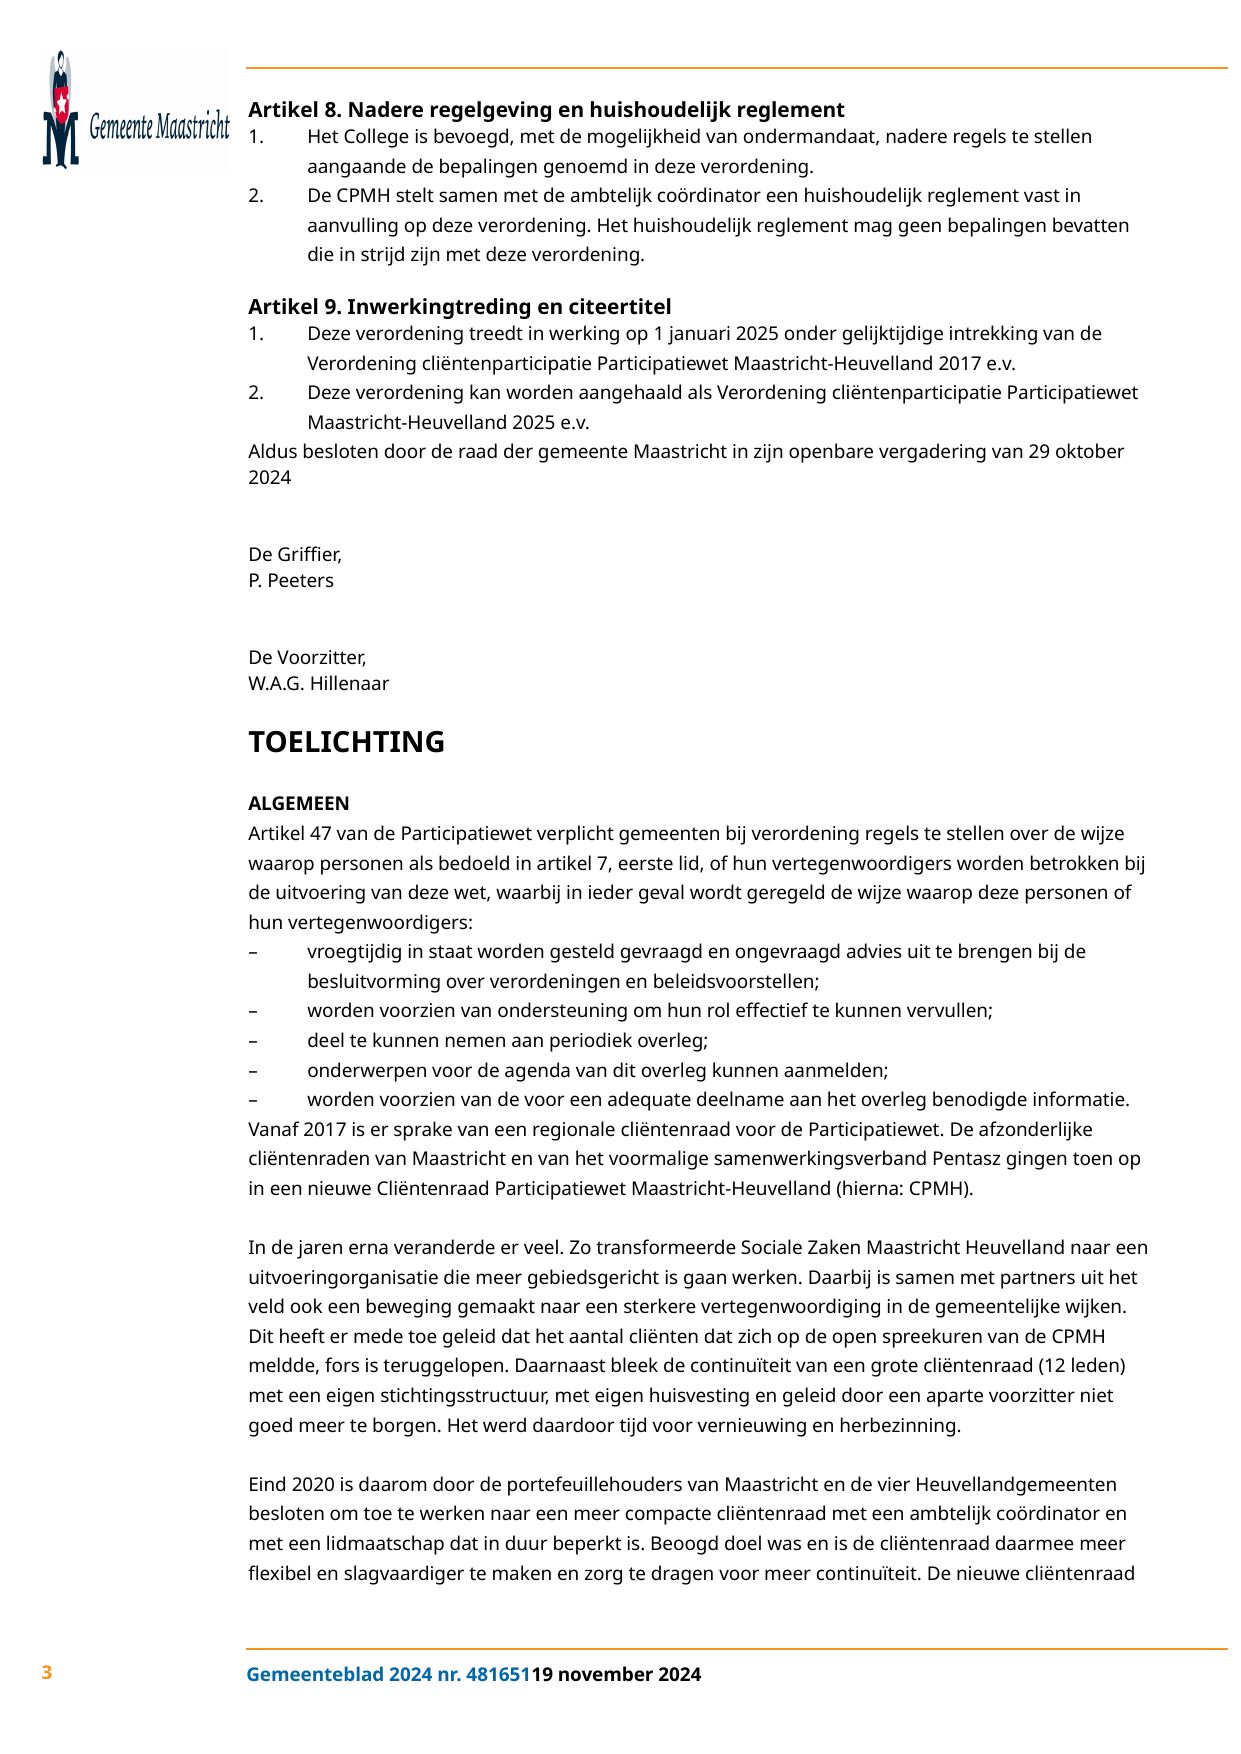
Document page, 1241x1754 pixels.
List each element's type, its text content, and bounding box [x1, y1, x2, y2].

text De Voorzitter, [248, 644, 1152, 670]
list Het College is bevoegd, met de mogelijkheid van ondermandaat, nadere regels te stellen aangaande de bepalingen genoemd in deze verordening. [248, 123, 1152, 178]
list Deze verordening kan worden aangehaald als Verordening cliëntenparticipatie Participatiewet Maastricht-Heuvelland 2025 e.v. [248, 379, 1152, 435]
text P. Peeters [248, 567, 1152, 593]
text Eind 2020 is daarom door de portefeuillehouders van Maastricht en de vier Heuvellandgemeenten besloten om toe te werken naar een meer compacte cliëntenraad met een ambtelijk coördinator en met een lidmaatschap dat in duur beperkt is. Beoogd doel was en is de cliëntenraad daarmee meer flexibel en slagvaardiger te maken en zorg te dragen voor meer continuïteit. De nieuwe cliëntenraad [248, 1471, 1152, 1586]
text W.A.G. Hillenaar [248, 670, 1152, 696]
list De CPMH stelt samen met de ambtelijk coördinator een huishoudelijk reglement vast in aanvulling op deze verordening. Het huishoudelijk reglement mag geen bepalingen bevatten die in strijd zijn met deze verordening. [248, 182, 1152, 267]
text Vanaf 2017 is er sprake van een regionale cliëntenraad voor de Participatiewet. De afzonderlijke cliëntenraden van Maastricht en van het voormalige samenwerkingsverband Pentasz gingen toen op in een nieuwe Cliëntenraad Participatiewet Maastricht-Heuvelland (hierna: CPMH). [248, 1116, 1152, 1201]
list deel te kunnen nemen aan periodiek overleg; [248, 1027, 1152, 1053]
list onderwerpen voor de agenda van dit overleg kunnen aanmelden; [248, 1057, 1152, 1083]
text In de jaren erna veranderde er veel. Zo transformeerde Sociale Zaken Maastricht Heuvelland naar een uitvoeringorganisatie die meer gebiedsgericht is gaan werken. Daarbij is samen met partners uit het veld ook een beweging gemaakt naar een sterkere vertegenwoordiging in de gemeentelijke wijken. Dit heeft er mede toe geleid dat het aantal cliënten dat zich op de open spreekuren van de CPMH meldde, fors is teruggelopen. Daarnaast bleek de continuïteit van een grote cliëntenraad (12 leden) met een eigen stichtingsstructuur, met eigen huisvesting en geleid door een aparte voorzitter niet goed meer te borgen. Het werd daardoor tijd voor vernieuwing en herbezinning. [248, 1234, 1152, 1438]
list worden voorzien van ondersteuning om hun rol effectief te kunnen vervullen; [248, 998, 1152, 1023]
list worden voorzien van de voor een adequate deelname aan het overleg benodigde informatie. [248, 1086, 1152, 1112]
picture [41, 47, 231, 172]
list vroegtijdig in staat worden gesteld gevraagd en ongevraagd advies uit te brengen bij de besluitvorming over verordeningen en beleidsvoorstellen; [248, 938, 1152, 994]
list Deze verordening treedt in werking op 1 januari 2025 onder gelijktijdige intrekking van de Verordening cliëntenparticipatie Participatiewet Maastricht-Heuvelland 2017 e.v. [248, 320, 1152, 376]
text ALGEMEEN [248, 791, 1152, 816]
text Artikel 8. Nadere regelgeving en huishoudelijk reglement [248, 95, 1152, 123]
text TOELICHTING [248, 722, 1152, 761]
text Artikel 9. Inwerkingtreding en citeertitel [248, 292, 1152, 320]
text De Griffier, [248, 542, 1152, 567]
text Artikel 47 van de Participatiewet verplicht gemeenten bij verordening regels te stellen over de wijze waarop personen als bedoeld in artikel 7, eerste lid, of hun vertegenwoordigers worden betrokken bij de uitvoering van deze wet, waarbij in ieder geval wordt geregeld de wijze waarop deze personen of hun vertegenwoordigers: [248, 820, 1152, 935]
text Aldus besloten door de raad der gemeente Maastricht in zijn openbare vergadering van 29 oktober 2024 [248, 439, 1152, 490]
